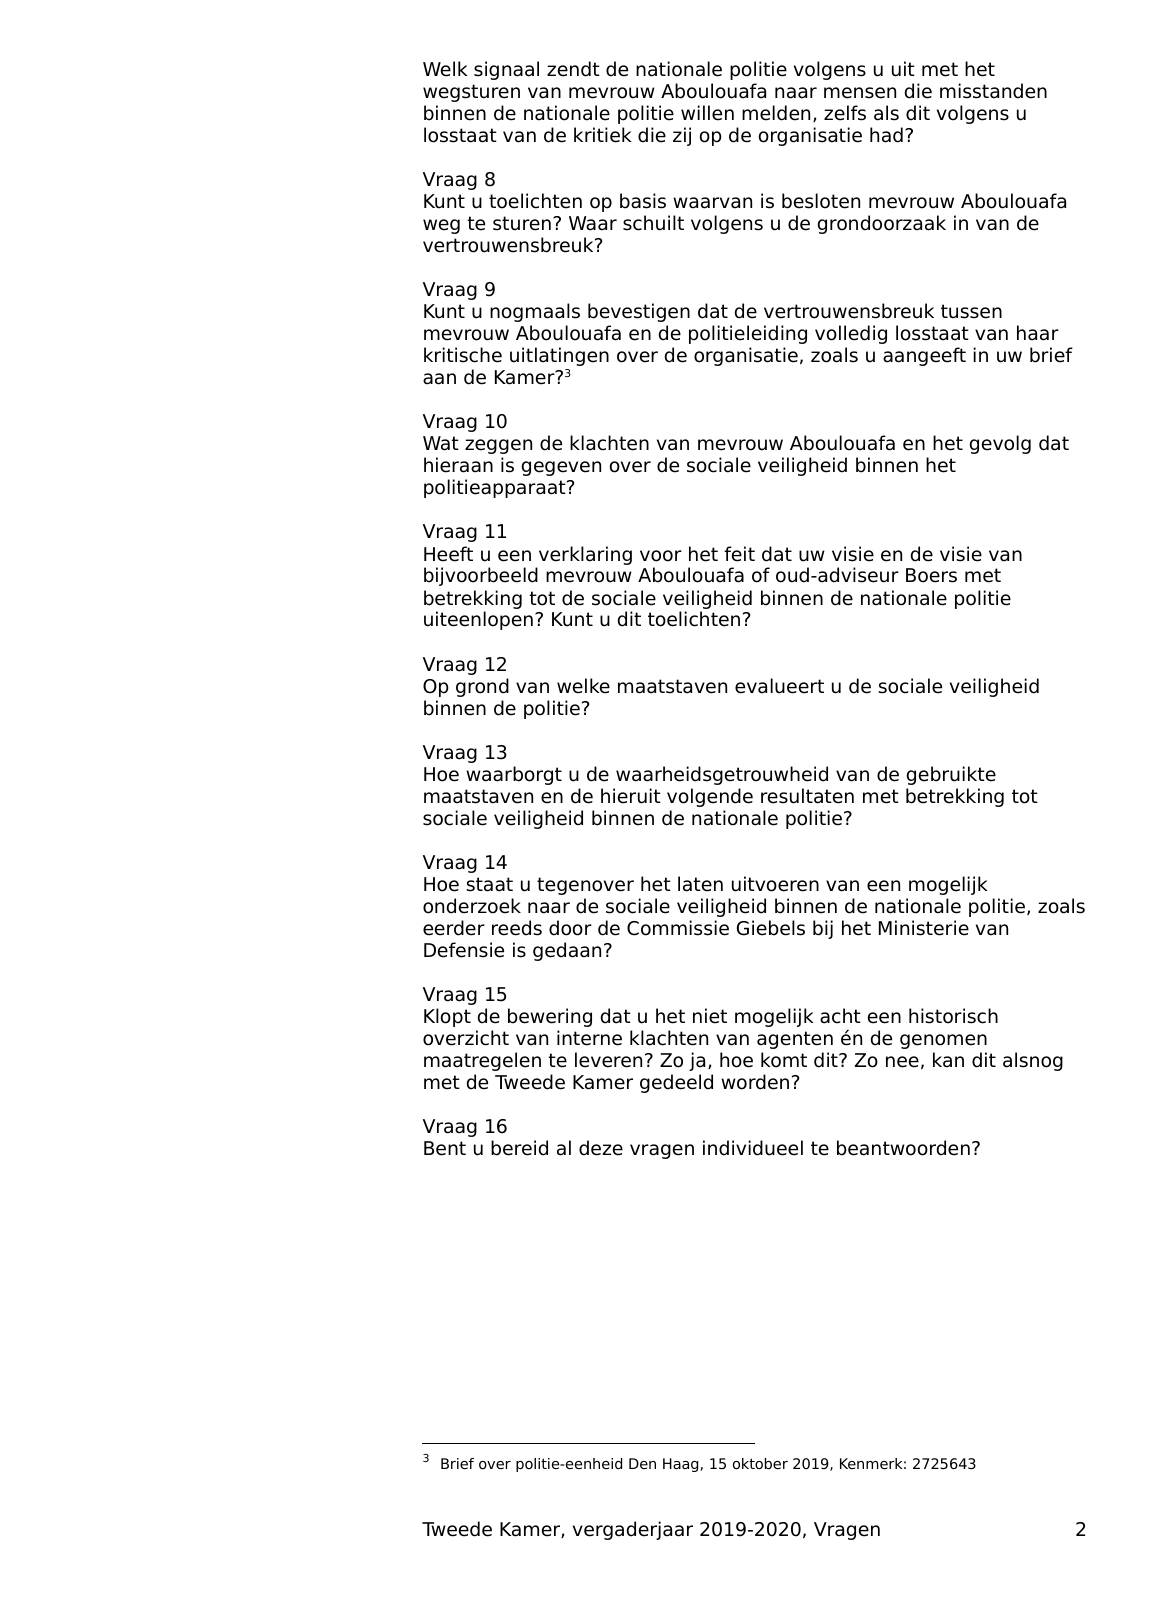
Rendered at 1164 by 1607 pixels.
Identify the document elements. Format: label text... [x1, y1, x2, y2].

text Op grond van welke maatstaven evalueert u de sociale veiligheid binnen de politie? [422, 676, 1087, 719]
text Kunt u nogmaals bevestigen dat de vertrouwensbreuk tussen mevrouw Aboulouafa en de politieleiding volledig losstaat van haar kritische uitlatingen over de organisatie, zoals u aangeeft in uw brief aan de Kamer? [422, 301, 1087, 389]
text Vraag 11 [422, 521, 1087, 543]
text Bent u bereid al deze vragen individueel te beantwoorden? [422, 1138, 1087, 1160]
text Welk signaal zendt de nationale politie volgens u uit met het wegsturen van mevrouw Aboulouafa naar mensen die misstanden binnen de nationale politie willen melden, zelfs als dit volgens u losstaat van de kritiek die zij op de organisatie had? [422, 59, 1087, 147]
text Brief over politie-eenheid Den Haag, 15 oktober 2019, Kenmerk: 2725643 [422, 1452, 1087, 1474]
text Vraag 15 [422, 984, 1087, 1006]
text Klopt de bewering dat u het niet mogelijk acht een historisch overzicht van interne klachten van agenten én de genomen maatregelen te leveren? Zo ja, hoe komt dit? Zo nee, kan dit alsnog met de Tweede Kamer gedeeld worden? [422, 1006, 1087, 1094]
text Vraag 13 [422, 742, 1087, 764]
text Wat zeggen de klachten van mevrouw Aboulouafa en het gevolg dat hieraan is gegeven over de sociale veiligheid binnen het politieapparaat? [422, 433, 1087, 499]
text Kunt u toelichten op basis waarvan is besloten mevrouw Aboulouafa weg te sturen? Waar schuilt volgens u de grondoorzaak in van de vertrouwensbreuk? [422, 191, 1087, 257]
text Vraag 16 [422, 1116, 1087, 1138]
text Hoe waarborgt u de waarheidsgetrouwheid van de gebruikte maatstaven en de hieruit volgende resultaten met betrekking tot sociale veiligheid binnen de nationale politie? [422, 764, 1087, 829]
text Vraag 14 [422, 852, 1087, 874]
text Vraag 12 [422, 653, 1087, 676]
text Vraag 8 [422, 169, 1087, 191]
text Hoe staat u tegenover het laten uitvoeren van een mogelijk onderzoek naar de sociale veiligheid binnen de nationale politie, zoals eerder reeds door de Commissie Giebels bij het Ministerie van Defensie is gedaan? [422, 874, 1087, 962]
text Vraag 9 [422, 279, 1087, 301]
text Vraag 10 [422, 411, 1087, 433]
text Heeft u een verklaring voor het feit dat uw visie en de visie van bijvoorbeeld mevrouw Aboulouafa of oud-adviseur Boers met betrekking tot de sociale veiligheid binnen de nationale politie uiteenlopen? Kunt u dit toelichten? [422, 543, 1087, 631]
